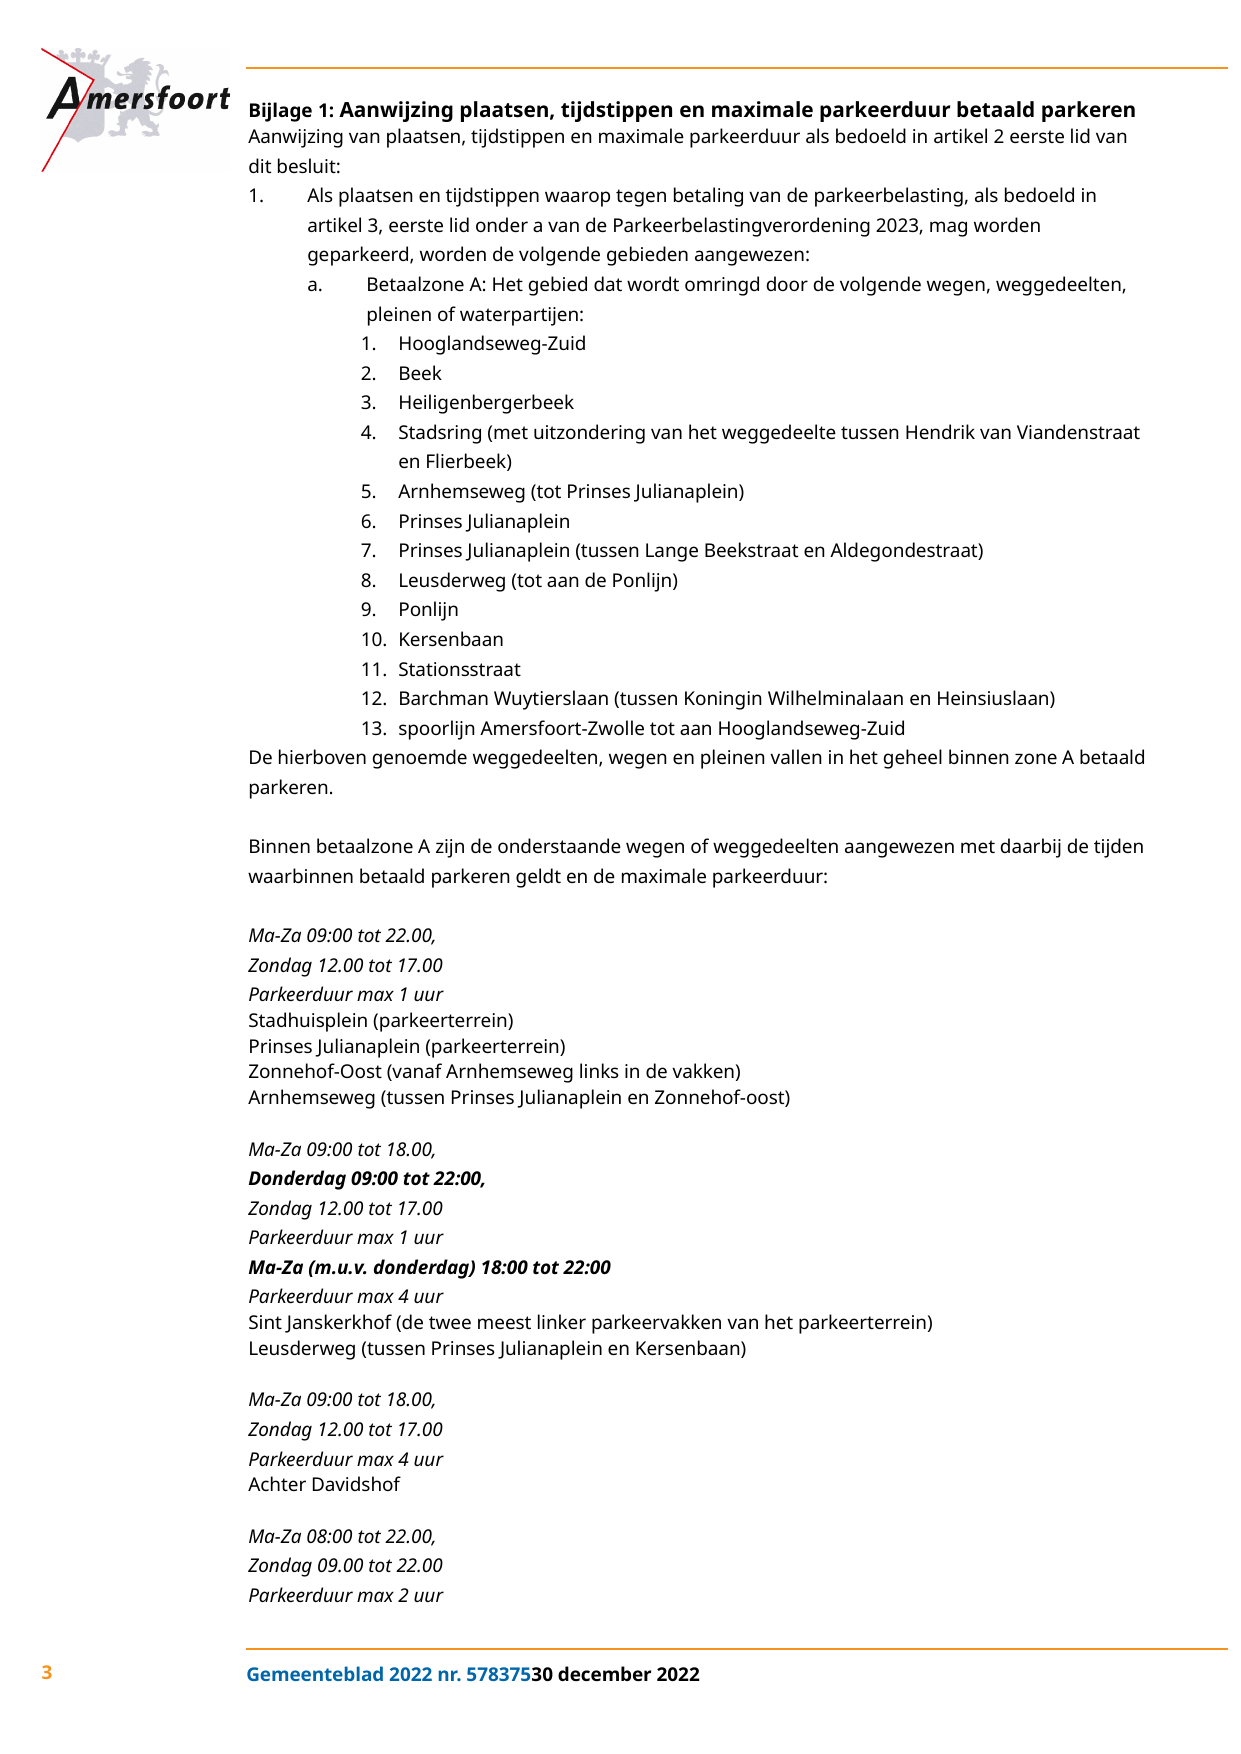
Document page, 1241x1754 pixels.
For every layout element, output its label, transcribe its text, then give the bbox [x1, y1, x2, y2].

table_cell Prinses Julianaplein (parkeerterrein) [248, 1033, 1152, 1058]
text Aanwijzing van plaatsen, tijdstippen en maximale parkeerduur als bedoeld in artikel 2 eerste lid van dit besluit: [248, 123, 1152, 179]
list Prinses Julianaplein (tussen Lange Beekstraat en Aldegondestraat) [361, 537, 1152, 563]
list Beek [361, 360, 1152, 386]
list Stadsring (met uitzondering van het weggedeelte tussen Hendrik van Viandenstraat en Flierbeek) [361, 419, 1152, 474]
table_cell Zonnehof-Oost (vanaf Arnhemseweg links in de vakken) [248, 1059, 1152, 1084]
table_cell Leusderweg (tussen Prinses Julianaplein en Kersenbaan) [248, 1335, 1152, 1361]
list Stationsstraat [361, 656, 1152, 682]
text De hierboven genoemde weggedeelten, wegen en pleinen vallen in het geheel binnen zone A betaald parkeren. [248, 744, 1152, 800]
table_cell [248, 1110, 1152, 1136]
table_cell [248, 1497, 1152, 1523]
table_cell Stadhuisplein (parkeerterrein) [248, 1007, 1152, 1033]
list Ponlijn [361, 597, 1152, 622]
list Hooglandseweg-Zuid [361, 330, 1152, 356]
table_cell Ma-Za 08:00 tot 22.00, Zondag 09.00 tot 22.00 Parkeerduur max 2 uur [248, 1523, 1152, 1608]
table_cell Ma-Za 09:00 tot 18.00, Zondag 12.00 tot 17.00 Parkeerduur max 4 uur [248, 1387, 1152, 1471]
table_cell [248, 1361, 1152, 1387]
list Prinses Julianaplein [361, 508, 1152, 534]
list Barchman Wuytierslaan (tussen Koningin Wilhelminalaan en Heinsiuslaan) [361, 685, 1152, 711]
list Leusderweg (tot aan de Ponlijn) [361, 567, 1152, 593]
table_cell Sint Janskerkhof (de twee meest linker parkeervakken van het parkeerterrein) [248, 1309, 1152, 1335]
table_cell Achter Davidshof [248, 1471, 1152, 1497]
table_cell Arnhemseweg (tussen Prinses Julianaplein en Zonnehof-oost) [248, 1084, 1152, 1110]
text Binnen betaalzone A zijn de onderstaande wegen of weggedeelten aangewezen met daarbij de tijden waarbinnen betaald parkeren geldt en de maximale parkeerduur: [248, 833, 1152, 889]
table_header Ma-Za 09:00 tot 22.00, Zondag 12.00 tot 17.00 Parkeerduur max 1 uur [248, 922, 1152, 1007]
list Als plaatsen en tijdstippen waarop tegen betaling van de parkeerbelasting, als bedoeld in artikel 3, eerste lid onder a van de Parkeerbelastingverordening 2023, mag worden geparkeerd, worden de volgende gebieden aangewezen: [248, 182, 1152, 267]
text Bijlage 1: Aanwijzing plaatsen, tijdstippen en maximale parkeerduur betaald parkeren [248, 95, 1152, 123]
list Kersenbaan [361, 626, 1152, 652]
list spoorlijn Amersfoort-Zwolle tot aan Hooglandseweg-Zuid [361, 715, 1152, 741]
list Arnhemseweg (tot Prinses Julianaplein) [361, 478, 1152, 504]
picture [41, 47, 231, 172]
list Heiligenbergerbeek [361, 389, 1152, 415]
list Betaalzone A: Het gebied dat wordt omringd door de volgende wegen, weggedeelten, pleinen of waterpartijen: [307, 271, 1152, 327]
table_cell Ma-Za 09:00 tot 18.00, Donderdag 09:00 tot 22:00, Zondag 12.00 tot 17.00 Parkeerduur max 1 uur Ma-Za (m.u.v. donderdag) 18:00 tot 22:00 Parkeerduur max 4 uur [248, 1136, 1152, 1309]
